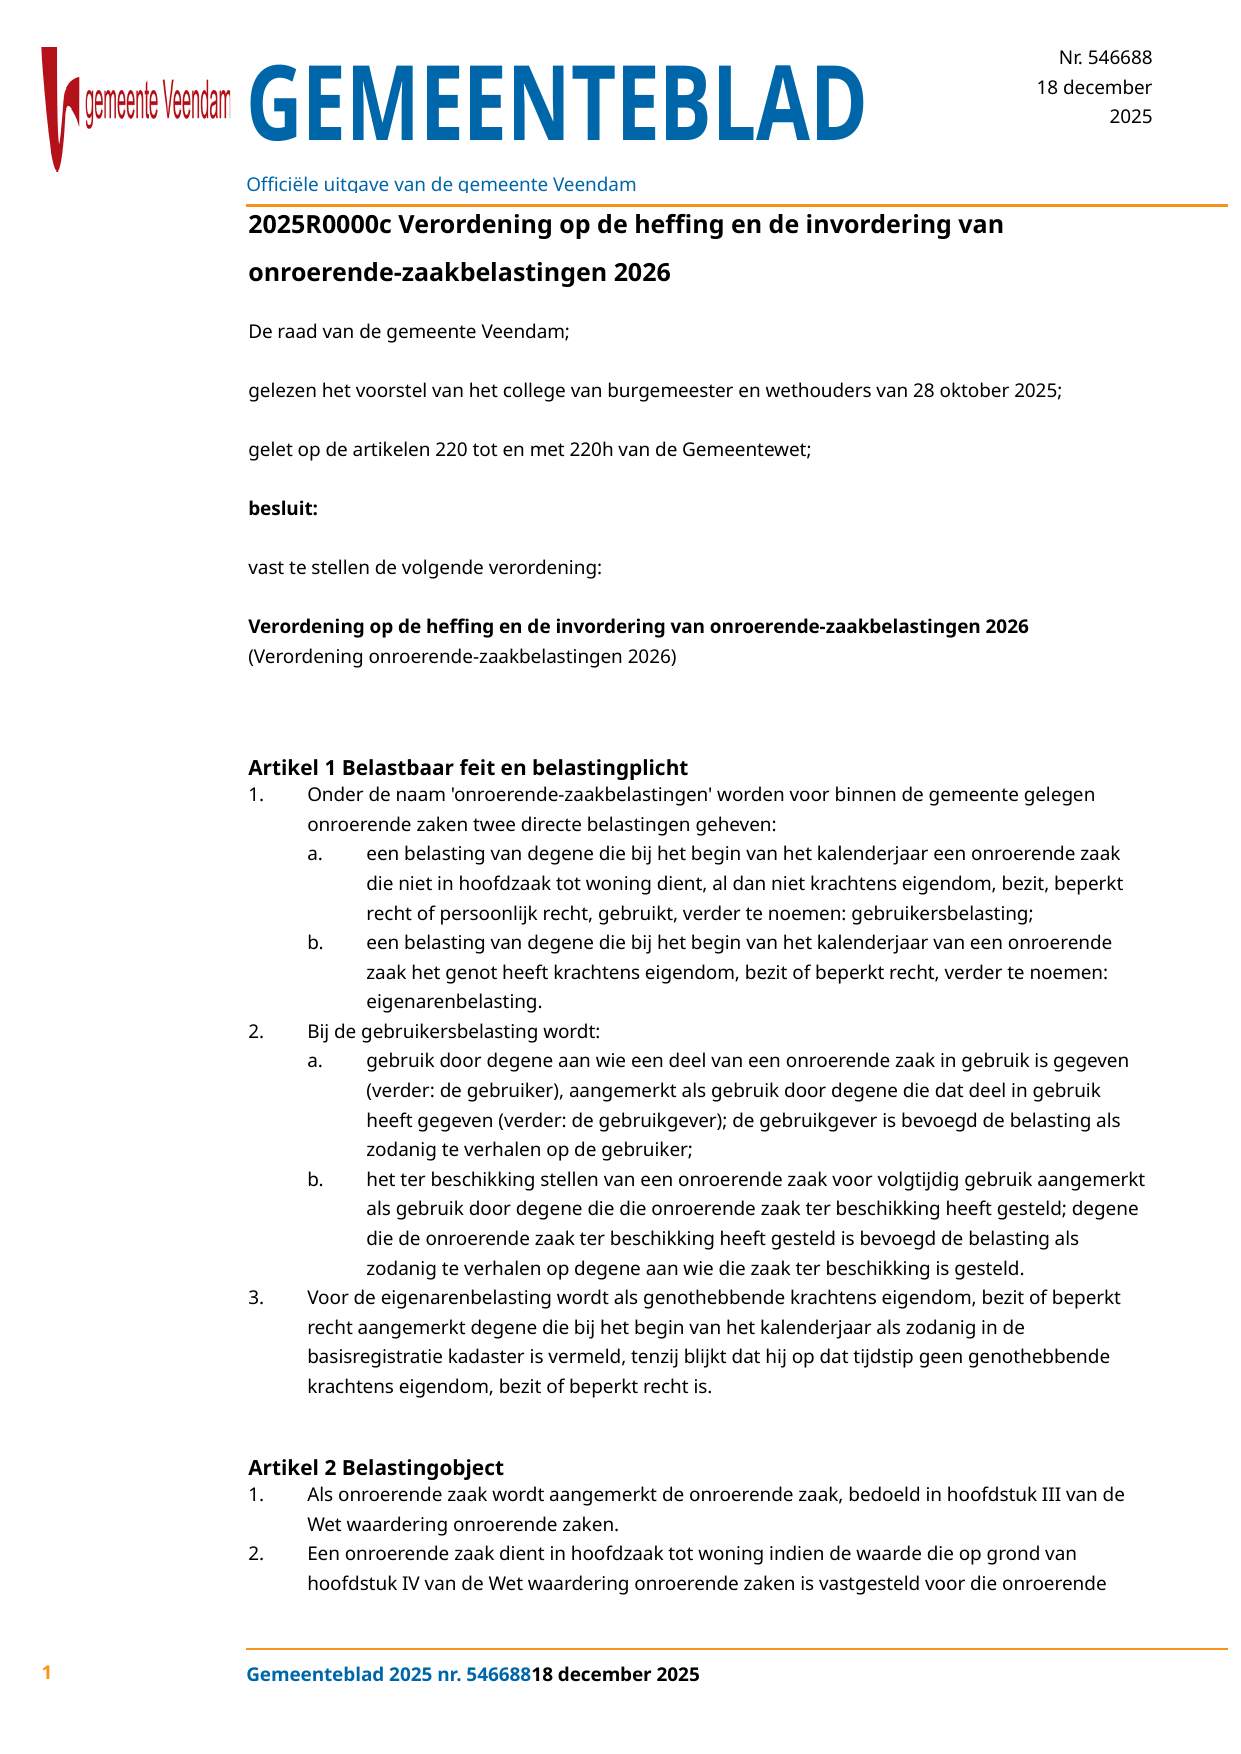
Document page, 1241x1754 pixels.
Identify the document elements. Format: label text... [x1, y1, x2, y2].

list Voor de eigenarenbelasting wordt als genothebbende krachtens eigendom, bezit of beperkt recht aangemerkt degene die bij het begin van het kalenderjaar als zodanig in de basisregistratie kadaster is vermeld, tenzij blijkt dat hij op dat tijdstip geen genothebbende krachtens eigendom, bezit of beperkt recht is. [248, 1284, 1152, 1399]
list Onder de naam 'onroerende-zaakbelastingen' worden voor binnen de gemeente gelegen onroerende zaken twee directe belastingen geheven: [248, 781, 1152, 837]
text besluit: [248, 495, 1152, 521]
text Artikel 2 Belastingobject [248, 1453, 1152, 1481]
text De raad van de gemeente Veendam; [248, 318, 1152, 344]
text Artikel 1 Belastbaar feit en belastingplicht [248, 753, 1152, 781]
list Bij de gebruikersbelasting wordt: [248, 1018, 1152, 1044]
picture [41, 47, 231, 172]
text (Verordening onroerende-zaakbelastingen 2026) [248, 643, 1152, 669]
text gelet op de artikelen 220 tot en met 220h van de Gemeentewet; [248, 436, 1152, 462]
list een belasting van degene die bij het begin van het kalenderjaar een onroerende zaak die niet in hoofdzaak tot woning dient, al dan niet krachtens eigendom, bezit, beperkt recht of persoonlijk recht, gebruikt, verder te noemen: gebruikersbelasting; [307, 841, 1152, 925]
text Verordening op de heffing en de invordering van onroerende-zaakbelastingen 2026 [248, 614, 1152, 639]
list het ter beschikking stellen van een onroerende zaak voor volgtijdig gebruik aangemerkt als gebruik door degene die die onroerende zaak ter beschikking heeft gesteld; degene die de onroerende zaak ter beschikking heeft gesteld is bevoegd de belasting als zodanig te verhalen op degene aan wie die zaak ter beschikking is gesteld. [307, 1166, 1152, 1280]
text 2025R0000c Verordening op de heffing en de invordering van onroerende-zaakbelastingen 2026 [248, 207, 1152, 288]
text gelezen het voorstel van het college van burgemeester en wethouders van 28 oktober 2025; [248, 377, 1152, 403]
list Een onroerende zaak dient in hoofdzaak tot woning indien de waarde die op grond van hoofdstuk IV van de Wet waardering onroerende zaken is vastgesteld voor die onroerende [248, 1541, 1152, 1596]
list gebruik door degene aan wie een deel van een onroerende zaak in gebruik is gegeven (verder: de gebruiker), aangemerkt als gebruik door degene die dat deel in gebruik heeft gegeven (verder: de gebruikgever); de gebruikgever is bevoegd de belasting als zodanig te verhalen op de gebruiker; [307, 1048, 1152, 1162]
text vast te stellen de volgende verordening: [248, 554, 1152, 580]
list een belasting van degene die bij het begin van het kalenderjaar van een onroerende zaak het genot heeft krachtens eigendom, bezit of beperkt recht, verder te noemen: eigenarenbelasting. [307, 929, 1152, 1014]
list Als onroerende zaak wordt aangemerkt de onroerende zaak, bedoeld in hoofdstuk III van de Wet waardering onroerende zaken. [248, 1481, 1152, 1537]
